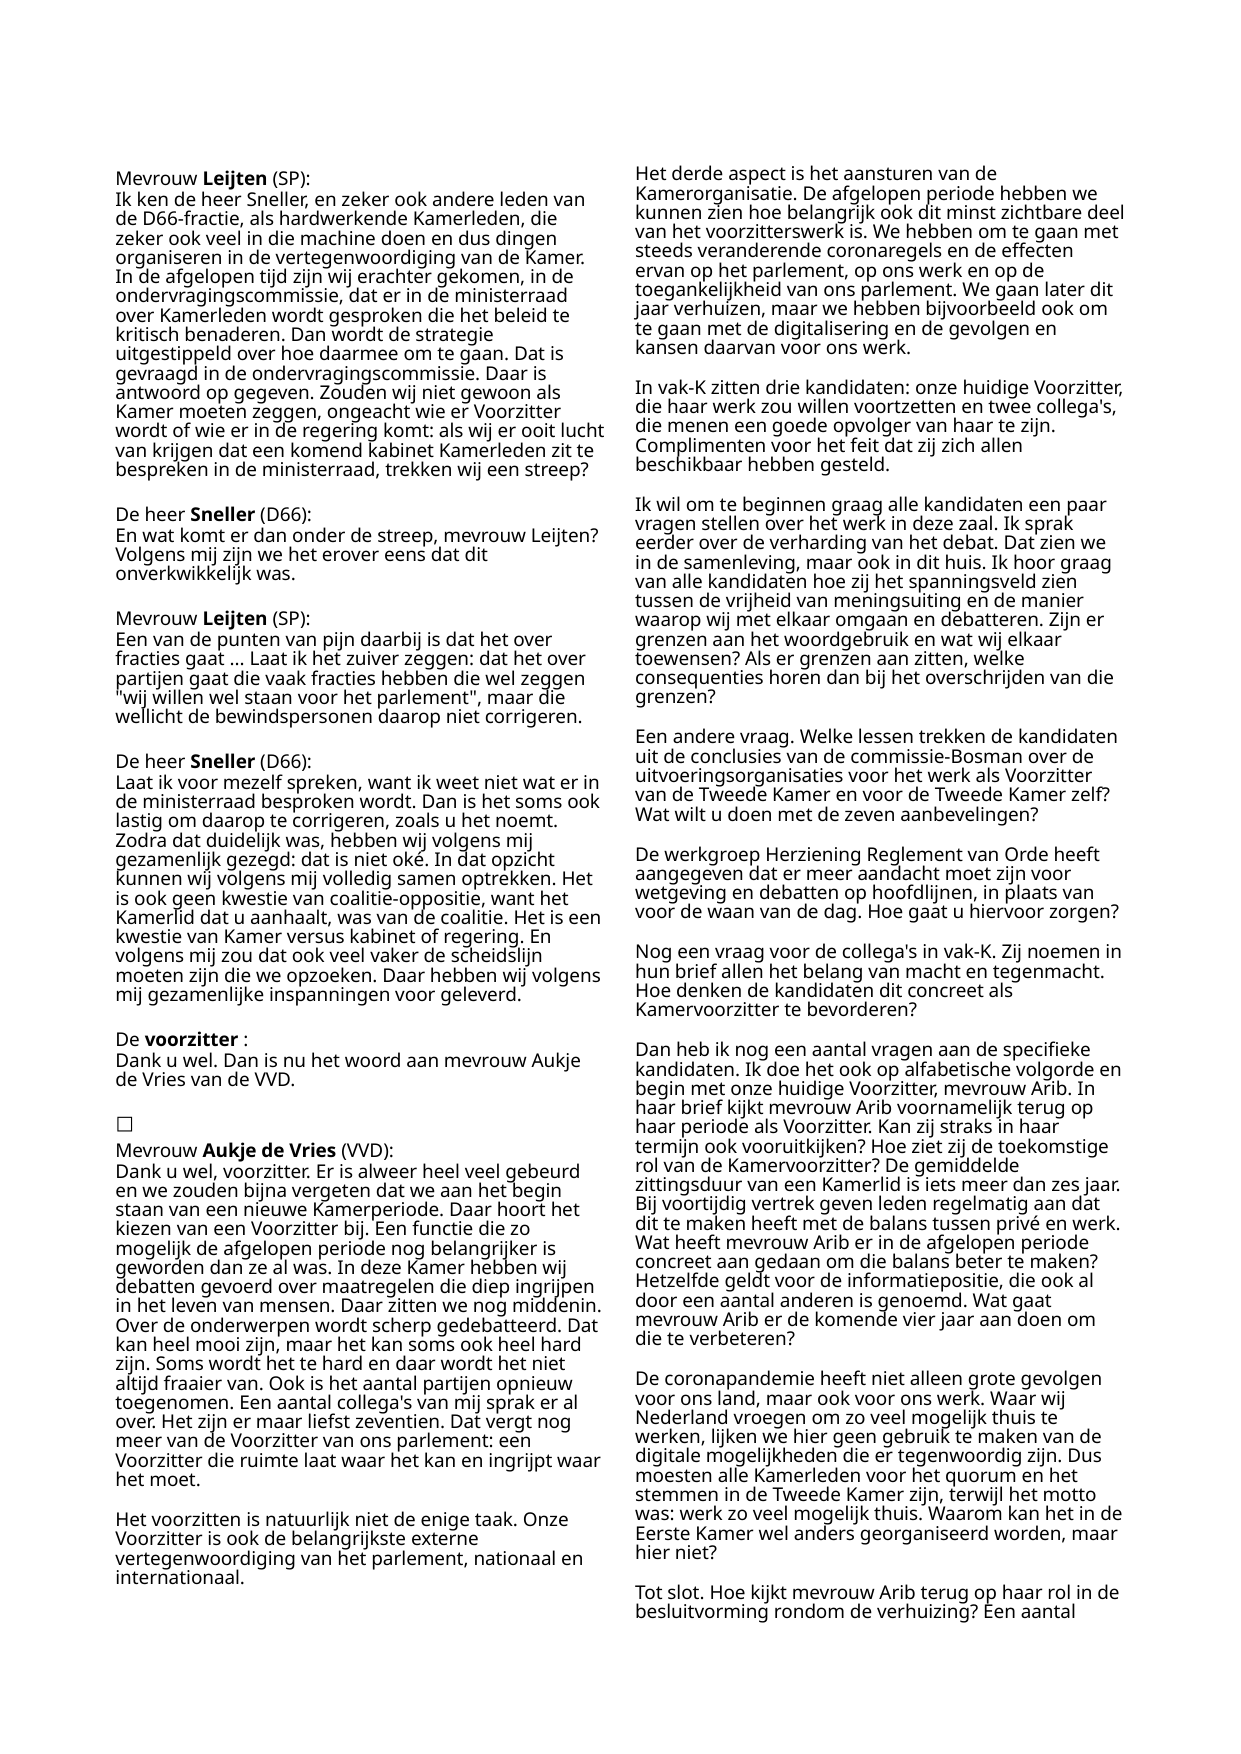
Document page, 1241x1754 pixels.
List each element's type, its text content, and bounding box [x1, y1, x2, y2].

text Mevrouw Leijten (SP): [115, 165, 605, 191]
text En wat komt er dan onder de streep, mevrouw Leijten? Volgens mij zijn we het erover eens dat dit onverkwikkelijk was. [115, 527, 605, 584]
text De heer Sneller (D66): [115, 748, 605, 774]
text ⬜ [115, 1111, 605, 1137]
text Een van de punten van pijn daarbij is dat het over fracties gaat ... Laat ik het zuiver zeggen: dat het over partijen gaat die vaak fracties hebben die wel zeggen "wij willen wel staan voor het parlement", maar die wellicht de bewindspersonen daarop niet corrigeren. [115, 631, 605, 727]
text Het voorzitten is natuurlijk niet de enige taak. Onze Voorzitter is ook de belangrijkste externe vertegenwoordiging van het parlement, nationaal en internationaal. [115, 1511, 605, 1588]
text De heer Sneller (D66): [115, 501, 605, 527]
text De coronapandemie heeft niet alleen grote gevolgen voor ons land, maar ook voor ons werk. Waar wij Nederland vroegen om zo veel mogelijk thuis te werken, lijken we hier geen gebruik te maken van de digitale mogelijkheden die er tegenwoordig zijn. Dus moesten alle Kamerleden voor het quorum en het stemmen in de Tweede Kamer zijn, terwijl het motto was: werk zo veel mogelijk thuis. Waarom kan het in de Eerste Kamer wel anders georganiseerd worden, maar hier niet? [635, 1370, 1125, 1563]
text Mevrouw Leijten (SP): [115, 605, 605, 631]
text Dank u wel. Dan is nu het woord aan mevrouw Aukje de Vries van de VVD. [115, 1052, 605, 1090]
text Het derde aspect is het aansturen van de Kamerorganisatie. De afgelopen periode hebben we kunnen zien hoe belangrijk ook dit minst zichtbare deel van het voorzitterswerk is. We hebben om te gaan met steeds veranderende coronaregels en de effecten ervan op het parlement, op ons werk en op de toegankelijkheid van ons parlement. We gaan later dit jaar verhuizen, maar we hebben bijvoorbeeld ook om te gaan met de digitalisering en de gevolgen en kansen daarvan voor ons werk. [635, 165, 1125, 358]
text Een andere vraag. Welke lessen trekken de kandidaten uit de conclusies van de commissie-Bosman over de uitvoeringsorganisaties voor het werk als Voorzitter van de Tweede Kamer en voor de Tweede Kamer zelf? Wat wilt u doen met de zeven aanbevelingen? [635, 728, 1125, 825]
text In vak-K zitten drie kandidaten: onze huidige Voorzitter, die haar werk zou willen voortzetten en twee collega's, die menen een goede opvolger van haar te zijn. Complimenten voor het feit dat zij zich allen beschikbaar hebben gesteld. [635, 379, 1125, 475]
text De voorzitter : [115, 1026, 605, 1052]
text De werkgroep Herziening Reglement van Orde heeft aangegeven dat er meer aandacht moet zijn voor wetgeving en debatten op hoofdlijnen, in plaats van voor de waan van de dag. Hoe gaat u hiervoor zorgen? [635, 846, 1125, 923]
text Ik wil om te beginnen graag alle kandidaten een paar vragen stellen over het werk in deze zaal. Ik sprak eerder over de verharding van het debat. Dat zien we in de samenleving, maar ook in dit huis. Ik hoor graag van alle kandidaten hoe zij het spanningsveld zien tussen de vrijheid van meningsuiting en de manier waarop wij met elkaar omgaan en debatteren. Zijn er grenzen aan het woordgebruik en wat wij elkaar toewensen? Als er grenzen aan zitten, welke consequenties horen dan bij het overschrijden van die grenzen? [635, 496, 1125, 708]
text Mevrouw Aukje de Vries (VVD): [115, 1137, 605, 1163]
text Ik ken de heer Sneller, en zeker ook andere leden van de D66-fractie, als hardwerkende Kamerleden, die zeker ook veel in die machine doen en dus dingen organiseren in de vertegenwoordiging van de Kamer. In de afgelopen tijd zijn wij erachter gekomen, in de ondervragingscommissie, dat er in de ministerraad over Kamerleden wordt gesproken die het beleid te kritisch benaderen. Dan wordt de strategie uitgestippeld over hoe daarmee om te gaan. Dat is gevraagd in de ondervragingscommissie. Daar is antwoord op gegeven. Zouden wij niet gewoon als Kamer moeten zeggen, ongeacht wie er Voorzitter wordt of wie er in de regering komt: als wij er ooit lucht van krijgen dat een komend kabinet Kamerleden zit te bespreken in de ministerraad, trekken wij een streep? [115, 191, 605, 480]
text Nog een vraag voor de collega's in vak-K. Zij noemen in hun brief allen het belang van macht en tegenmacht. Hoe denken de kandidaten dit concreet als Kamervoorzitter te bevorderen? [635, 943, 1125, 1021]
text Dank u wel, voorzitter. Er is alweer heel veel gebeurd en we zouden bijna vergeten dat we aan het begin staan van een nieuwe Kamerperiode. Daar hoort het kiezen van een Voorzitter bij. Een functie die zo mogelijk de afgelopen periode nog belangrijker is geworden dan ze al was. In deze Kamer hebben wij debatten gevoerd over maatregelen die diep ingrijpen in het leven van mensen. Daar zitten we nog middenin. Over de onderwerpen wordt scherp gedebatteerd. Dat kan heel mooi zijn, maar het kan soms ook heel hard zijn. Soms wordt het te hard en daar wordt het niet altijd fraaier van. Ook is het aantal partijen opnieuw toegenomen. Een aantal collega's van mij sprak er al over. Het zijn er maar liefst zeventien. Dat vergt nog meer van de Voorzitter van ons parlement: een Voorzitter die ruimte laat waar het kan en ingrijpt waar het moet. [115, 1163, 605, 1490]
text Laat ik voor mezelf spreken, want ik weet niet wat er in de ministerraad besproken wordt. Dan is het soms ook lastig om daarop te corrigeren, zoals u het noemt. Zodra dat duidelijk was, hebben wij volgens mij gezamenlijk gezegd: dat is niet oké. In dat opzicht kunnen wij volgens mij volledig samen optrekken. Het is ook geen kwestie van coalitie-oppositie, want het Kamerlid dat u aanhaalt, was van de coalitie. Het is een kwestie van Kamer versus kabinet of regering. En volgens mij zou dat ook veel vaker de scheidslijn moeten zijn die we opzoeken. Daar hebben wij volgens mij gezamenlijke inspanningen voor geleverd. [115, 774, 605, 1005]
text Dan heb ik nog een aantal vragen aan de specifieke kandidaten. Ik doe het ook op alfabetische volgorde en begin met onze huidige Voorzitter, mevrouw Arib. In haar brief kijkt mevrouw Arib voornamelijk terug op haar periode als Voorzitter. Kan zij straks in haar termijn ook vooruitkijken? Hoe ziet zij de toekomstige rol van de Kamervoorzitter? De gemiddelde zittingsduur van een Kamerlid is iets meer dan zes jaar. Bij voortijdig vertrek geven leden regelmatig aan dat dit te maken heeft met de balans tussen privé en werk. Wat heeft mevrouw Arib er in de afgelopen periode concreet aan gedaan om die balans beter te maken? Hetzelfde geldt voor de informatiepositie, die ook al door een aantal anderen is genoemd. Wat gaat mevrouw Arib er de komende vier jaar aan doen om die te verbeteren? [635, 1041, 1125, 1349]
text Tot slot. Hoe kijkt mevrouw Arib terug op haar rol in de besluitvorming rondom de verhuizing? Een aantal [635, 1584, 1125, 1622]
